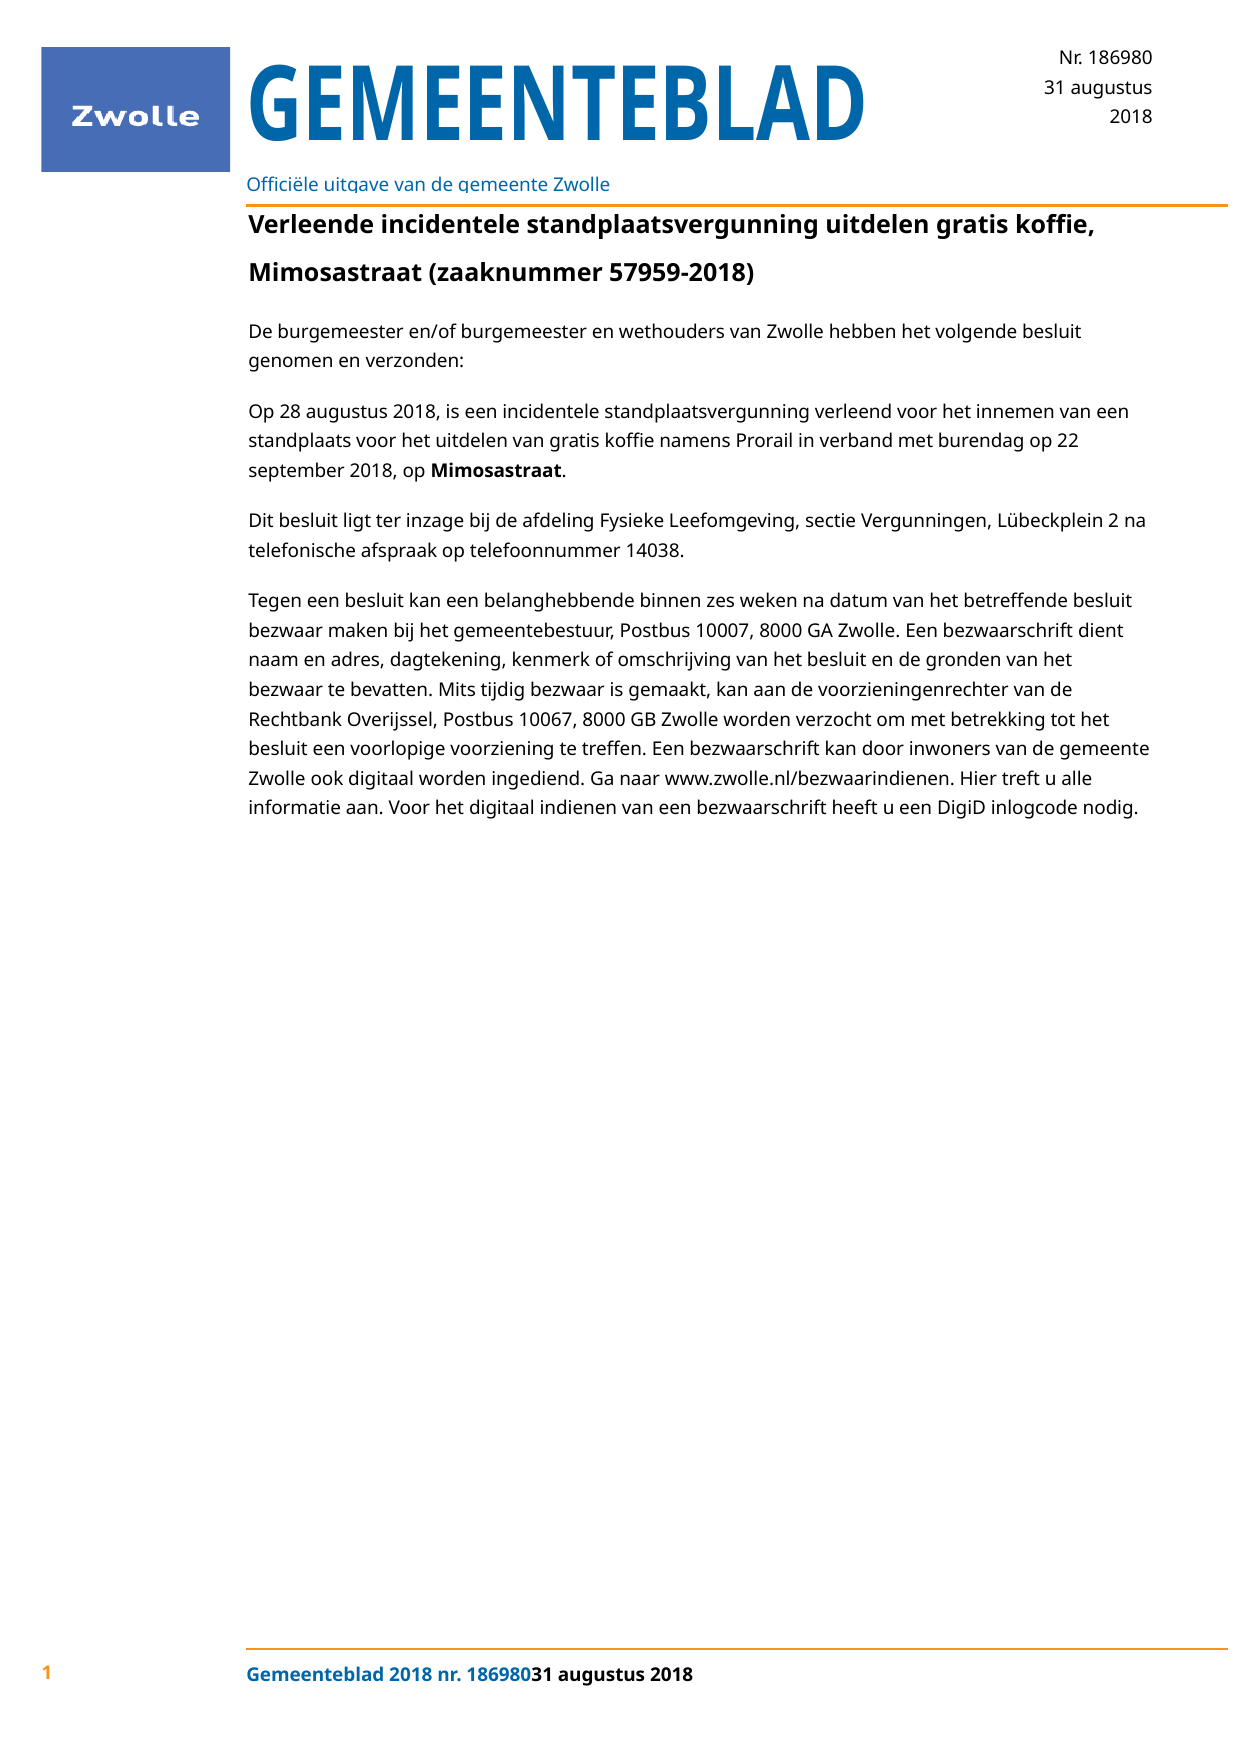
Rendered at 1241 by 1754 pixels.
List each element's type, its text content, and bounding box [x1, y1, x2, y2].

text Op 28 augustus 2018, is een incidentele standplaatsvergunning verleend voor het innemen van een standplaats voor het uitdelen van gratis koffie namens Prorail in verband met burendag op 22 september 2018, op Mimosastraat. [248, 398, 1152, 483]
picture [41, 47, 231, 172]
text Dit besluit ligt ter inzage bij de afdeling Fysieke Leefomgeving, sectie Vergunningen, Lübeckplein 2 na telefonische afspraak op telefoonnummer 14038. [248, 507, 1152, 563]
text De burgemeester en/of burgemeester en wethouders van Zwolle hebben het volgende besluit genomen en verzonden: [248, 318, 1152, 373]
text Verleende incidentele standplaatsvergunning uitdelen gratis koffie, Mimosastraat (zaaknummer 57959-2018) [248, 207, 1152, 288]
text Tegen een besluit kan een belanghebbende binnen zes weken na datum van het betreffende besluit bezwaar maken bij het gemeentebestuur, Postbus 10007, 8000 GA Zwolle. Een bezwaarschrift dient naam en adres, dagtekening, kenmerk of omschrijving van het besluit en de gronden van het bezwaar te bevatten. Mits tijdig bezwaar is gemaakt, kan aan de voorzieningenrechter van de Rechtbank Overijssel, Postbus 10067, 8000 GB Zwolle worden verzocht om met betrekking tot het besluit een voorlopige voorziening te treffen. Een bezwaarschrift kan door inwoners van de gemeente Zwolle ook digitaal worden ingediend. Ga naar www.zwolle.nl/bezwaarindienen. Hier treft u alle informatie aan. Voor het digitaal indienen van een bezwaarschrift heeft u een DigiD inlogcode nodig. [248, 587, 1152, 820]
